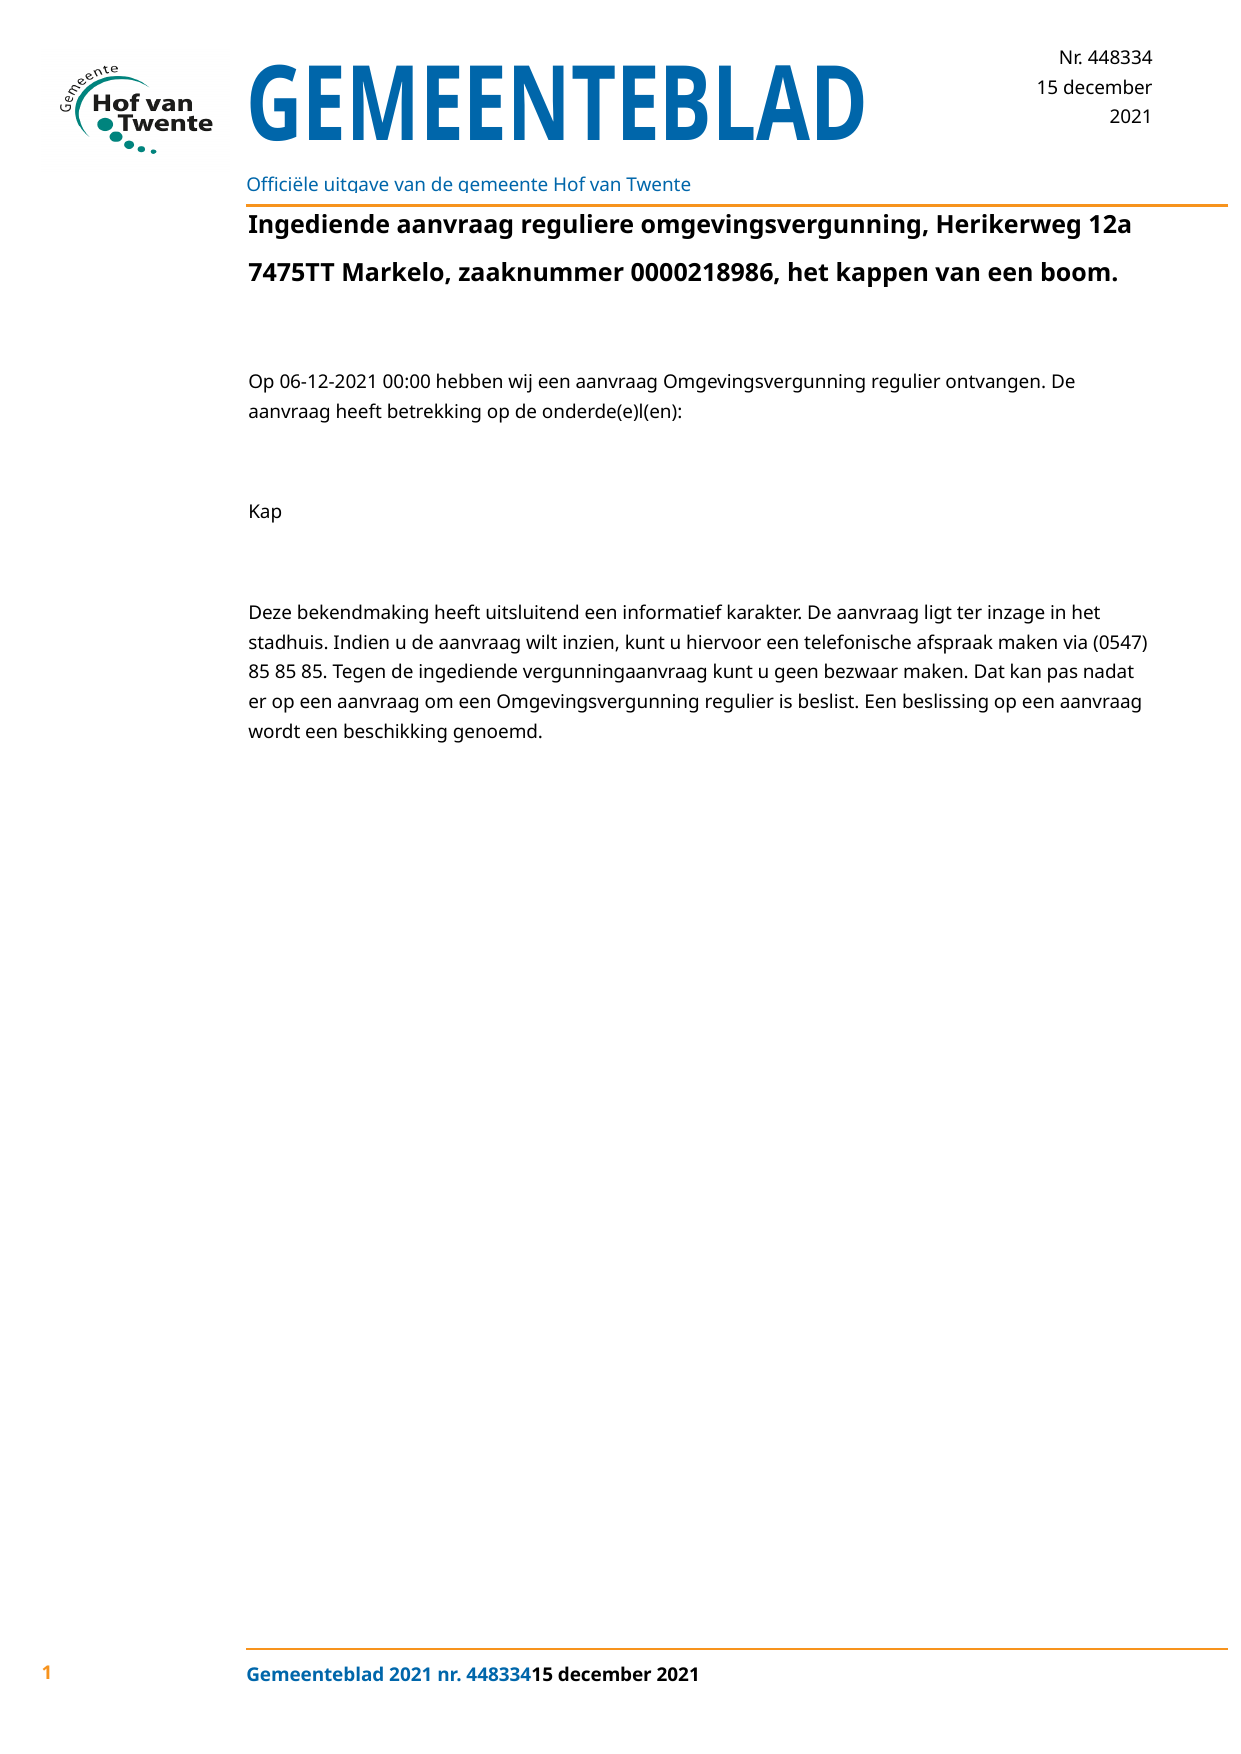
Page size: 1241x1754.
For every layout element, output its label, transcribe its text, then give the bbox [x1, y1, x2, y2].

text Op 06-12-2021 00:00 hebben wij een aanvraag Omgevingsvergunning regulier ontvangen. De aanvraag heeft betrekking op de onderde(e)l(en): [248, 368, 1152, 424]
text Ingediende aanvraag reguliere omgevingsvergunning, Herikerweg 12a 7475TT Markelo, zaaknummer 0000218986, het kappen van een boom. [248, 207, 1152, 288]
text Deze bekendmaking heeft uitsluitend een informatief karakter. De aanvraag ligt ter inzage in het stadhuis. Indien u de aanvraag wilt inzien, kunt u hiervoor een telefonische afspraak maken via (0547) 85 85 85. Tegen de ingediende vergunningaanvraag kunt u geen bezwaar maken. Dat kan pas nadat er op een aanvraag om een Omgevingsvergunning regulier is beslist. Een beslissing op een aanvraag wordt een beschikking genoemd. [248, 599, 1152, 744]
picture [41, 47, 231, 172]
text Kap [248, 499, 1152, 524]
